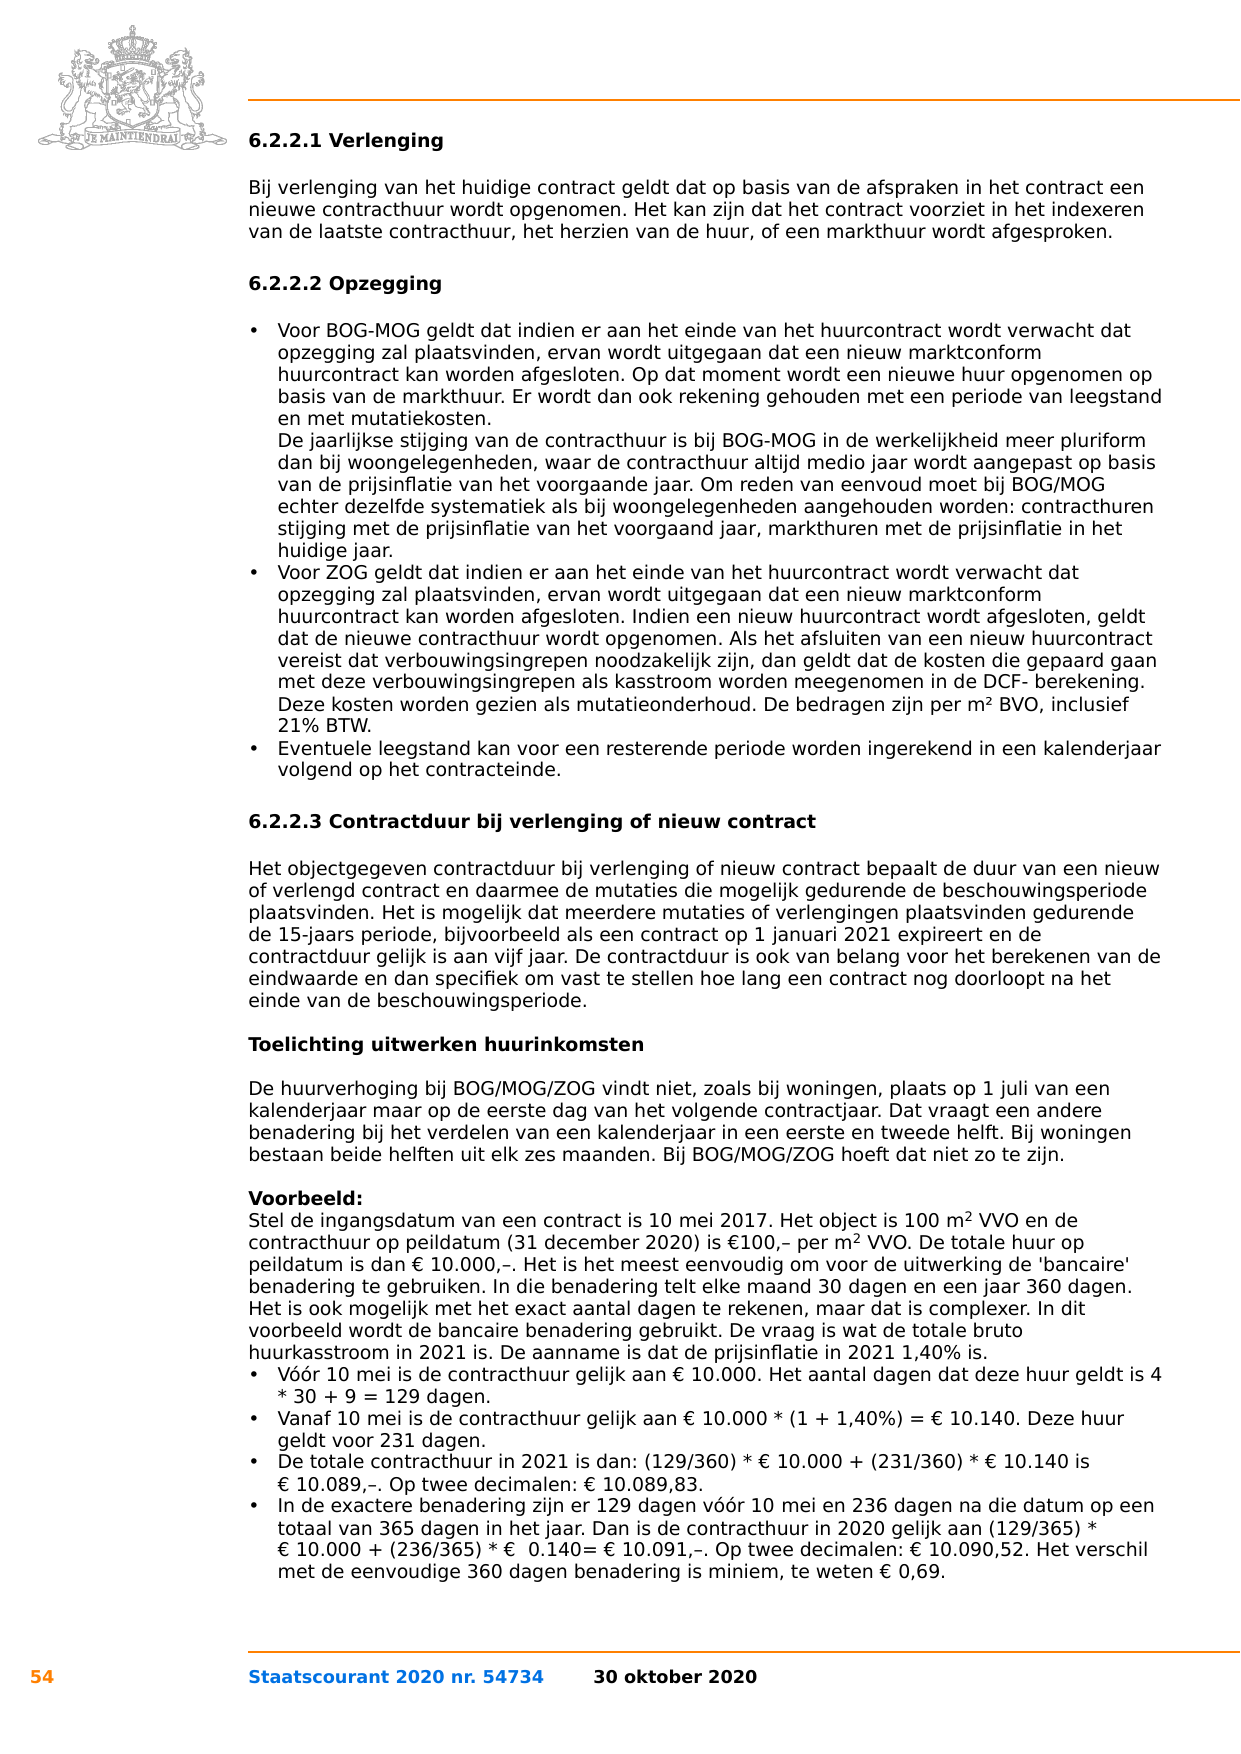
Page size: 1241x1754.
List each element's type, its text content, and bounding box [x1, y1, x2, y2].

text • Vóór 10 mei is de contracthuur gelijk aan € 10.000. Het aantal dagen dat deze huur geldt is 4 * 30 + 9 = 129 dagen. [248, 1363, 1163, 1407]
text Stel de ingangsdatum van een contract is 10 mei 2017. Het object is 100 m2 VVO en de contracthuur op peildatum (31 december 2020) is €100,– per m2 VVO. De totale huur op peildatum is dan € 10.000,–. Het is het meest eenvoudig om voor de uitwerking de 'bancaire' benadering te gebruiken. In die benadering telt elke maand 30 dagen en een jaar 360 dagen. Het is ook mogelijk met het exact aantal dagen te rekenen, maar dat is complexer. In dit voorbeeld wordt de bancaire benadering gebruikt. De vraag is wat de totale bruto huurkasstroom in 2021 is. De aanname is dat de prijsinflatie in 2021 1,40% is. [248, 1210, 1163, 1363]
text De huurverhoging bij BOG/MOG/ZOG vindt niet, zoals bij woningen, plaats op 1 juli van een kalenderjaar maar op de eerste dag van het volgende contractjaar. Dat vraagt een andere benadering bij het verdelen van een kalenderjaar in een eerste en tweede helft. Bij woningen bestaan beide helften uit elk zes maanden. Bij BOG/MOG/ZOG hoeft dat niet zo te zijn. [248, 1078, 1163, 1166]
text • Vanaf 10 mei is de contracthuur gelijk aan € 10.000 * (1 + 1,40%) = € 10.140. Deze huur geldt voor 231 dagen. [248, 1407, 1163, 1451]
text Voorbeeld: [248, 1188, 1163, 1210]
text • De totale contracthuur in 2021 is dan: (129/360) * € 10.000 + (231/360) * € 10.140 is € 10.089,–. Op twee decimalen: € 10.089,83. [248, 1451, 1163, 1495]
picture [38, 25, 227, 150]
text • In de exactere benadering zijn er 129 dagen vóór 10 mei en 236 dagen na die datum op een totaal van 365 dagen in het jaar. Dan is de contracthuur in 2020 gelijk aan (129/365) * € 10.000 + (236/365) * € 0.140= € 10.091,–. Op twee decimalen: € 10.090,52. Het verschil met de eenvoudige 360 dagen benadering is miniem, te weten € 0,69. [248, 1495, 1163, 1583]
text • Voor ZOG geldt dat indien er aan het einde van het huurcontract wordt verwacht dat opzegging zal plaatsvinden, ervan wordt uitgegaan dat een nieuw marktconform huurcontract kan worden afgesloten. Indien een nieuw huurcontract wordt afgesloten, geldt dat de nieuwe contracthuur wordt opgenomen. Als het afsluiten van een nieuw huurcontract vereist dat verbouwingsingrepen noodzakelijk zijn, dan geldt dat de kosten die gepaard gaan met deze verbouwingsingrepen als kasstroom worden meegenomen in de DCF- berekening. Deze kosten worden gezien als mutatieonderhoud. De bedragen zijn per m² BVO, inclusief 21% BTW. [248, 562, 1163, 737]
subtitle 6.2.2.3 Contractduur bij verlenging of nieuw contract [248, 811, 1163, 833]
subtitle 6.2.2.2 Opzegging [248, 273, 1163, 295]
subtitle Toelichting uitwerken huurinkomsten [248, 1034, 1163, 1056]
text Bij verlenging van het huidige contract geldt dat op basis van de afspraken in het contract een nieuwe contracthuur wordt opgenomen. Het kan zijn dat het contract voorziet in het indexeren van de laatste contracthuur, het herzien van de huur, of een markthuur wordt afgesproken. [248, 177, 1163, 243]
text • Voor BOG-MOG geldt dat indien er aan het einde van het huurcontract wordt verwacht dat opzegging zal plaatsvinden, ervan wordt uitgegaan dat een nieuw marktconform huurcontract kan worden afgesloten. Op dat moment wordt een nieuwe huur opgenomen op basis van de markthuur. Er wordt dan ook rekening gehouden met een periode van leegstand en met mutatiekosten. [248, 320, 1163, 430]
subtitle 6.2.2.1 Verlenging [248, 130, 1163, 152]
text • Eventuele leegstand kan voor een resterende periode worden ingerekend in een kalenderjaar volgend op het contracteinde. [248, 737, 1163, 781]
text De jaarlijkse stijging van de contracthuur is bij BOG-MOG in de werkelijkheid meer pluriform dan bij woongelegenheden, waar de contracthuur altijd medio jaar wordt aangepast op basis van de prijsinflatie van het voorgaande jaar. Om reden van eenvoud moet bij BOG/MOG echter dezelfde systematiek als bij woongelegenheden aangehouden worden: contracthuren stijging met de prijsinflatie van het voorgaand jaar, markthuren met de prijsinflatie in het huidige jaar. [277, 430, 1163, 562]
text Het objectgegeven contractduur bij verlenging of nieuw contract bepaalt de duur van een nieuw of verlengd contract en daarmee de mutaties die mogelijk gedurende de beschouwingsperiode plaatsvinden. Het is mogelijk dat meerdere mutaties of verlengingen plaatsvinden gedurende de 15-jaars periode, bijvoorbeeld als een contract op 1 januari 2021 expireert en de contractduur gelijk is aan vijf jaar. De contractduur is ook van belang voor het berekenen van de eindwaarde en dan specifiek om vast te stellen hoe lang een contract nog doorloopt na het einde van de beschouwingsperiode. [248, 858, 1163, 1012]
